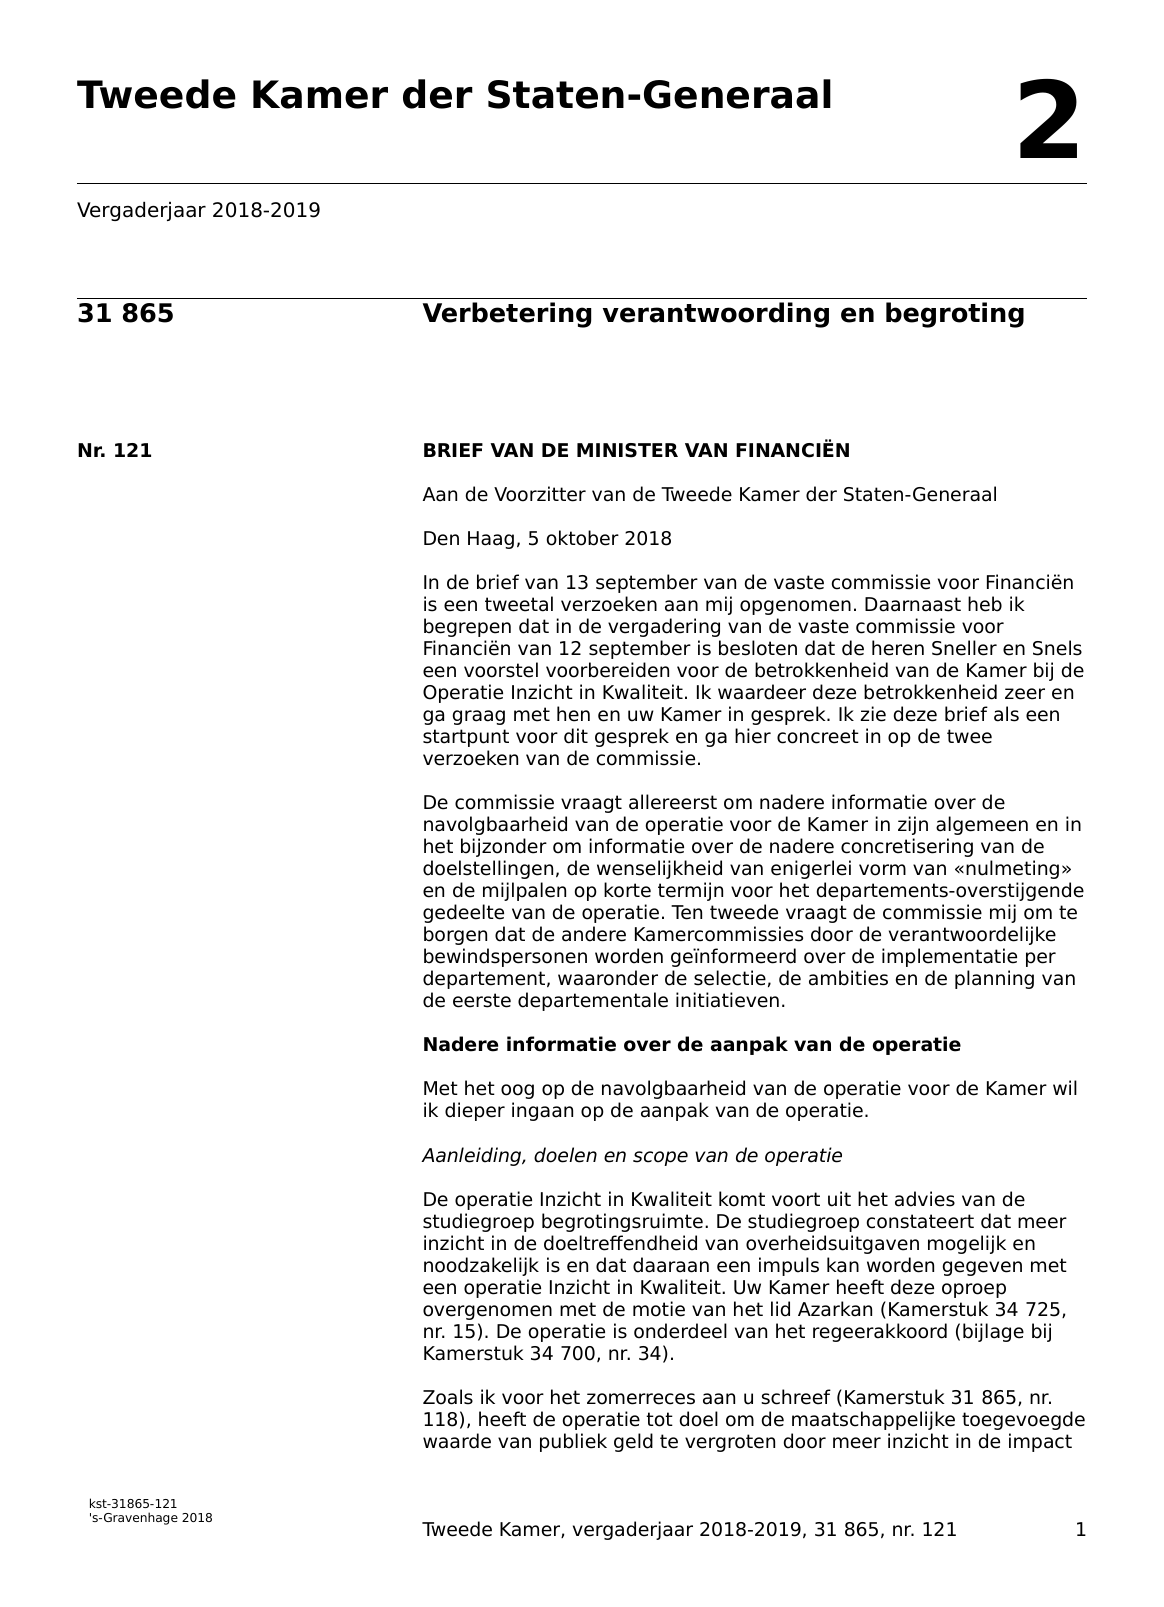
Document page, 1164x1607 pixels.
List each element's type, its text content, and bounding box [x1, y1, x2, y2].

text Zoals ik voor het zomerreces aan u schreef (Kamerstuk 31 865, nr. 118), heeft de operatie tot doel om de maatschappelijke toegevoegde waarde van publiek geld te vergroten door meer inzicht in de impact [422, 1387, 1087, 1453]
text De commissie vraagt allereerst om nadere informatie over de navolgbaarheid van de operatie voor de Kamer in zijn algemeen en in het bijzonder om informatie over de nadere concretisering van de doelstellingen, de wenselijkheid van enigerlei vorm van «nulmeting» en de mijlpalen op korte termijn voor het departements-overstijgende gedeelte van de operatie. Ten tweede vraagt de commissie mij om te borgen dat de andere Kamercommissies door de verantwoordelijke bewindspersonen worden geïnformeerd over de implementatie per departement, waaronder de selectie, de ambities en de planning van de eerste departementale initiatieven. [422, 792, 1087, 1012]
text kst-31865-121 [88, 1497, 323, 1511]
table_cell Vergaderjaar 2018-2019 [77, 184, 1087, 298]
text 's-Gravenhage 2018 [88, 1511, 323, 1525]
text In de brief van 13 september van de vaste commissie voor Financiën is een tweetal verzoeken aan mij opgenomen. Daarnaast heb ik begrepen dat in de vergadering van de vaste commissie voor Financiën van 12 september is besloten dat de heren Sneller en Snels een voorstel voorbereiden voor de betrokkenheid van de Kamer bij de Operatie Inzicht in Kwaliteit. Ik waardeer deze betrokkenheid zeer en ga graag met hen en uw Kamer in gesprek. Ik zie deze brief als een startpunt voor dit gesprek en ga hier concreet in op de twee verzoeken van de commissie. [422, 572, 1087, 770]
table_header 2 [886, 59, 1087, 183]
text De operatie Inzicht in Kwaliteit komt voort uit het advies van de studiegroep begrotingsruimte. De studiegroep constateert dat meer inzicht in de doeltreffendheid van overheidsuitgaven mogelijk en noodzakelijk is en dat daaraan een impuls kan worden gegeven met een operatie Inzicht in Kwaliteit. Uw Kamer heeft deze oproep overgenomen met de motie van het lid Azarkan (Kamerstuk 34 725, nr. 15). De operatie is onderdeel van het regeerakkoord (bijlage bij Kamerstuk 34 700, nr. 34). [422, 1189, 1087, 1364]
subtitle Nadere informatie over de aanpak van de operatie [422, 1034, 1087, 1056]
table_header Tweede Kamer der Staten-Generaal [77, 59, 886, 183]
text Den Haag, 5 oktober 2018 [422, 528, 1087, 550]
text Met het oog op de navolgbaarheid van de operatie voor de Kamer wil ik dieper ingaan op de aanpak van de operatie. [422, 1078, 1087, 1122]
subtitle Nr. 121 BRIEF VAN DE MINISTER VAN FINANCIËN [77, 440, 1087, 462]
subtitle Aanleiding, doelen en scope van de operatie [422, 1144, 1087, 1166]
text Aan de Voorzitter van de Tweede Kamer der Staten-Generaal [422, 484, 1087, 506]
subtitle 31 865 Verbetering verantwoording en begroting [77, 299, 1087, 329]
